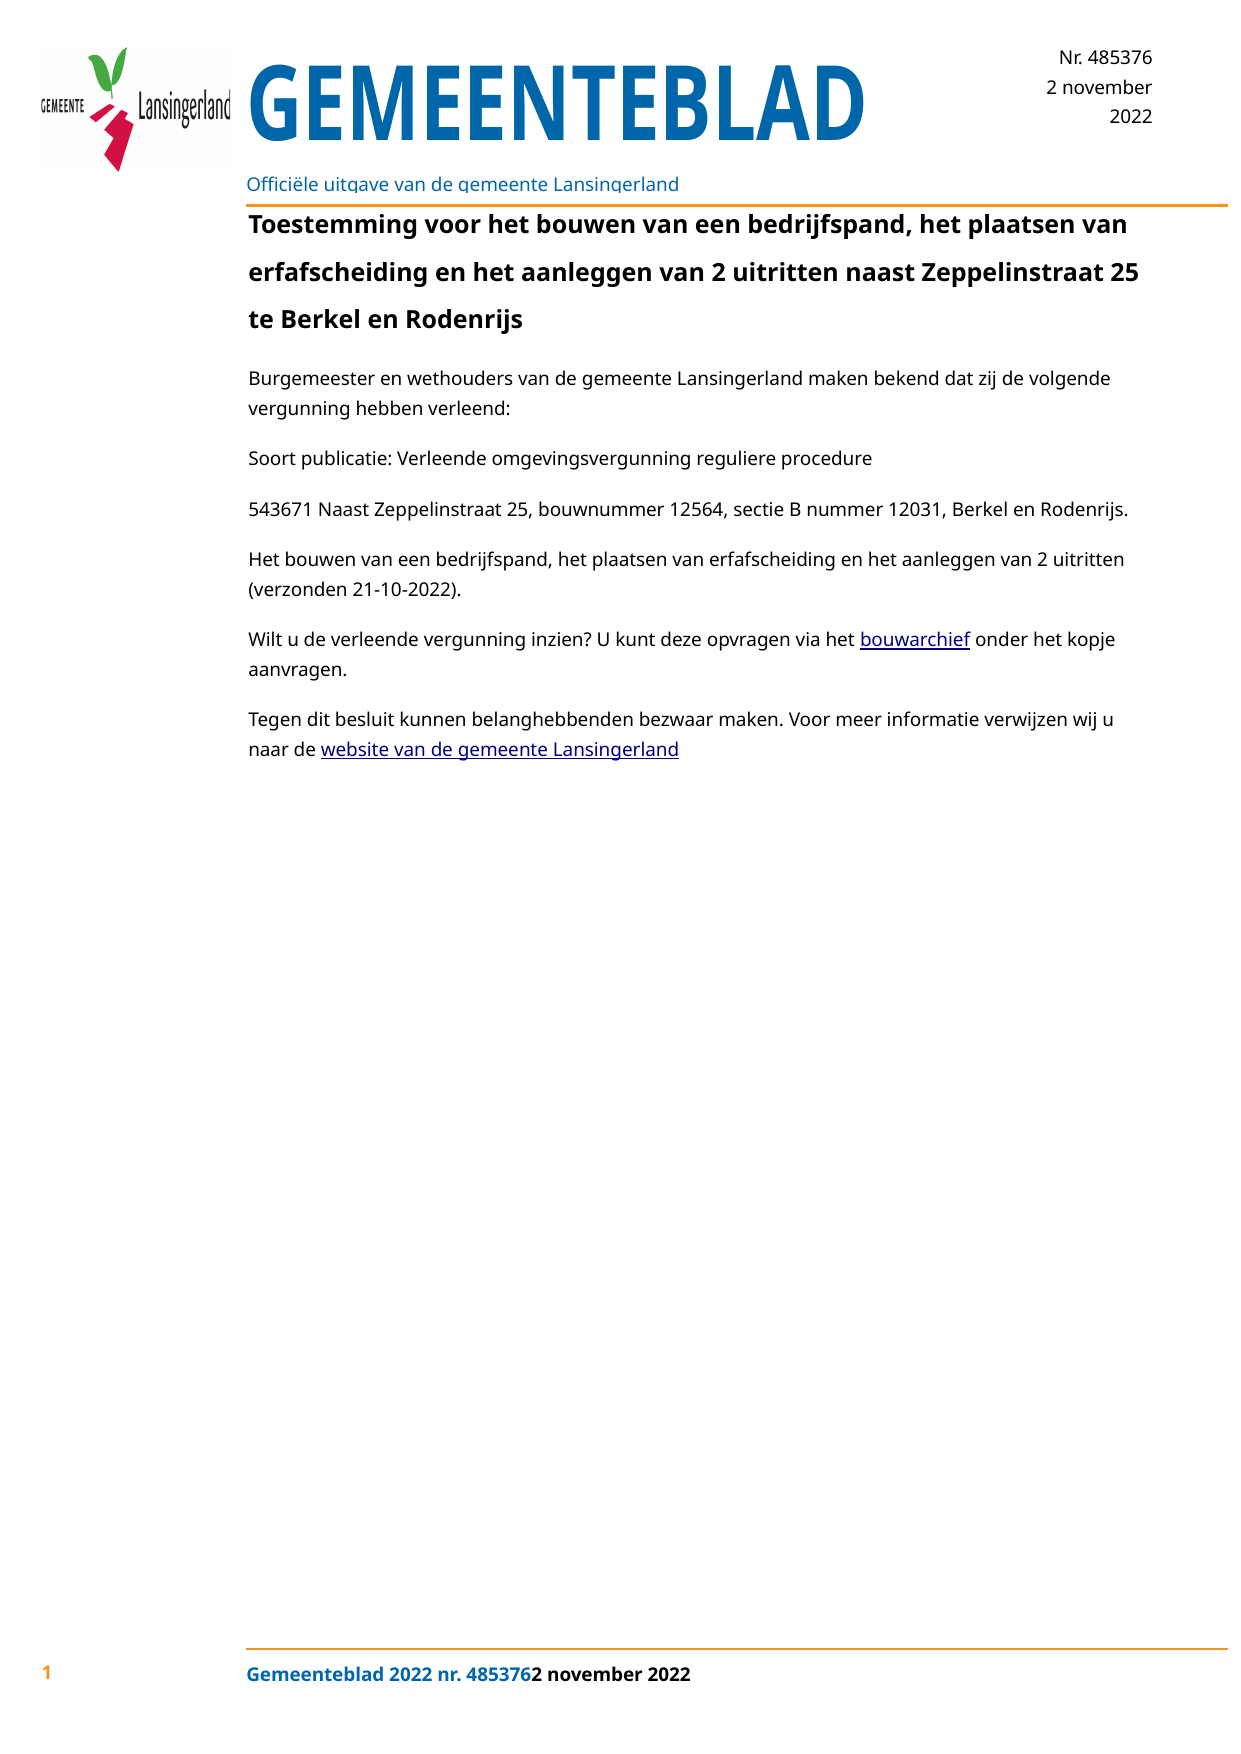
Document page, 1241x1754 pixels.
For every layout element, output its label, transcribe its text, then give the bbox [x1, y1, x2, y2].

text Wilt u de verleende vergunning inzien? U kunt deze opvragen via het bouwarchief onder het kopje aanvragen. [248, 626, 1152, 682]
text Het bouwen van een bedrijfspand, het plaatsen van erfafscheiding en het aanleggen van 2 uitritten (verzonden 21-10-2022). [248, 546, 1152, 602]
text Soort publicatie: Verleende omgevingsvergunning reguliere procedure [248, 446, 1152, 471]
text 543671 Naast Zeppelinstraat 25, bouwnummer 12564, sectie B nummer 12031, Berkel en Rodenrijs. [248, 496, 1152, 522]
text Burgemeester en wethouders van de gemeente Lansingerland maken bekend dat zij de volgende vergunning hebben verleend: [248, 366, 1152, 421]
text Toestemming voor het bouwen van een bedrijfspand, het plaatsen van erfafscheiding en het aanleggen van 2 uitritten naast Zeppelinstraat 25 te Berkel en Rodenrijs [248, 207, 1152, 336]
picture [41, 47, 231, 172]
text Tegen dit besluit kunnen belanghebbenden bezwaar maken. Voor meer informatie verwijzen wij u naar de website van de gemeente Lansingerland [248, 706, 1152, 762]
